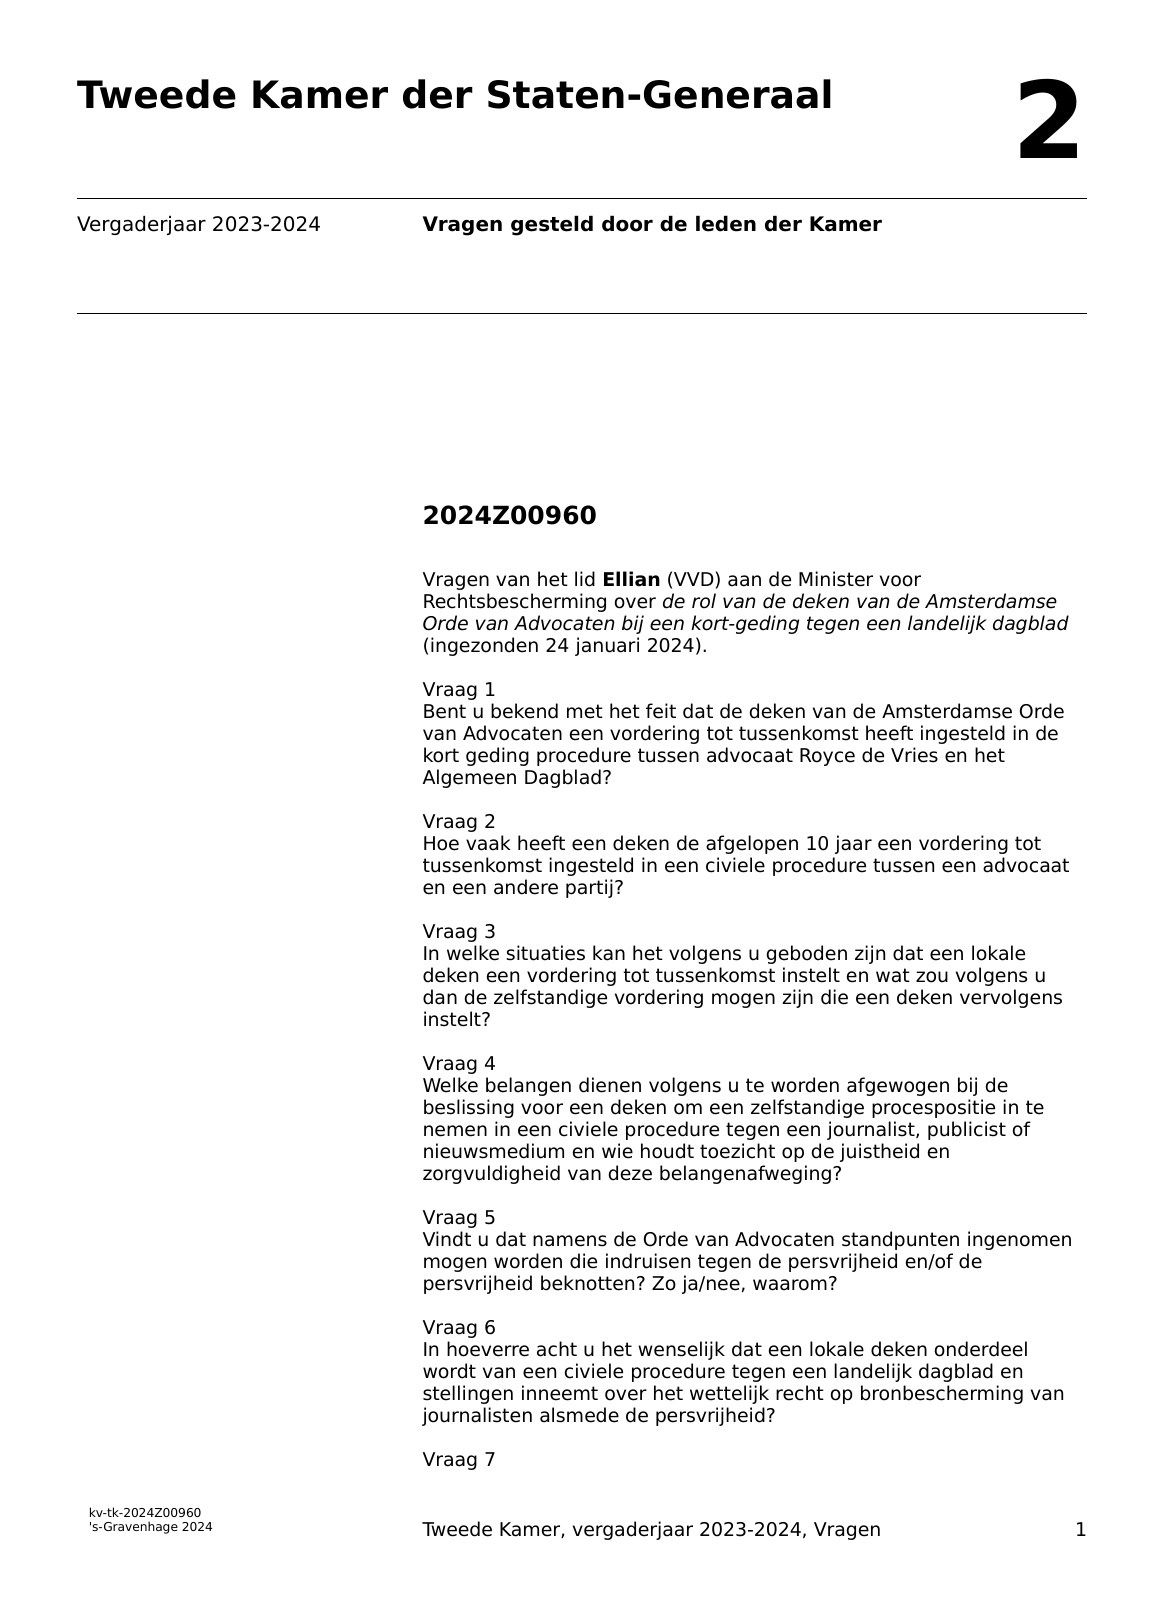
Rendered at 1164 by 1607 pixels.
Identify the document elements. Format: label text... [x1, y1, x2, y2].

text Bent u bekend met het feit dat de deken van de Amsterdamse Orde van Advocaten een vordering tot tussenkomst heeft ingesteld in de kort geding procedure tussen advocaat Royce de Vries en het Algemeen Dagblad? [422, 701, 1087, 789]
text Vraag 5 [422, 1207, 1087, 1229]
text Vindt u dat namens de Orde van Advocaten standpunten ingenomen mogen worden die indruisen tegen de persvrijheid en/of de persvrijheid beknotten? Zo ja/nee, waarom? [422, 1229, 1087, 1295]
table_cell Vragen gesteld door de leden der Kamer [422, 199, 1087, 313]
text In hoeverre acht u het wenselijk dat een lokale deken onderdeel wordt van een civiele procedure tegen een landelijk dagblad en stellingen inneemt over het wettelijk recht op bronbescherming van journalisten alsmede de persvrijheid? [422, 1339, 1087, 1427]
text Vraag 4 [422, 1053, 1087, 1075]
text Vraag 2 [422, 811, 1087, 833]
text Vraag 7 [422, 1449, 1087, 1471]
text In welke situaties kan het volgens u geboden zijn dat een lokale deken een vordering tot tussenkomst instelt en wat zou volgens u dan de zelfstandige vordering mogen zijn die een deken vervolgens instelt? [422, 943, 1087, 1031]
table_header Tweede Kamer der Staten-Generaal [77, 59, 886, 198]
text kv-tk-2024Z00960 [88, 1506, 323, 1520]
text 2024Z00960 [422, 501, 1087, 531]
text Vraag 3 [422, 921, 1087, 943]
text Hoe vaak heeft een deken de afgelopen 10 jaar een vordering tot tussenkomst ingesteld in een civiele procedure tussen een advocaat en een andere partij? [422, 833, 1087, 899]
text Vraag 6 [422, 1317, 1087, 1339]
text Vraag 1 [422, 679, 1087, 701]
table_cell Vergaderjaar 2023-2024 [77, 199, 422, 313]
text Welke belangen dienen volgens u te worden afgewogen bij de beslissing voor een deken om een zelfstandige procespositie in te nemen in een civiele procedure tegen een journalist, publicist of nieuwsmedium en wie houdt toezicht op de juistheid en zorgvuldigheid van deze belangenafweging? [422, 1075, 1087, 1185]
text Vragen van het lid Ellian (VVD) aan de Minister voor Rechtsbescherming over de rol van de deken van de Amsterdamse Orde van Advocaten bij een kort-geding tegen een landelijk dagblad (ingezonden 24 januari 2024). [422, 569, 1087, 657]
text 's-Gravenhage 2024 [88, 1520, 323, 1534]
table_header 2 [886, 59, 1087, 198]
